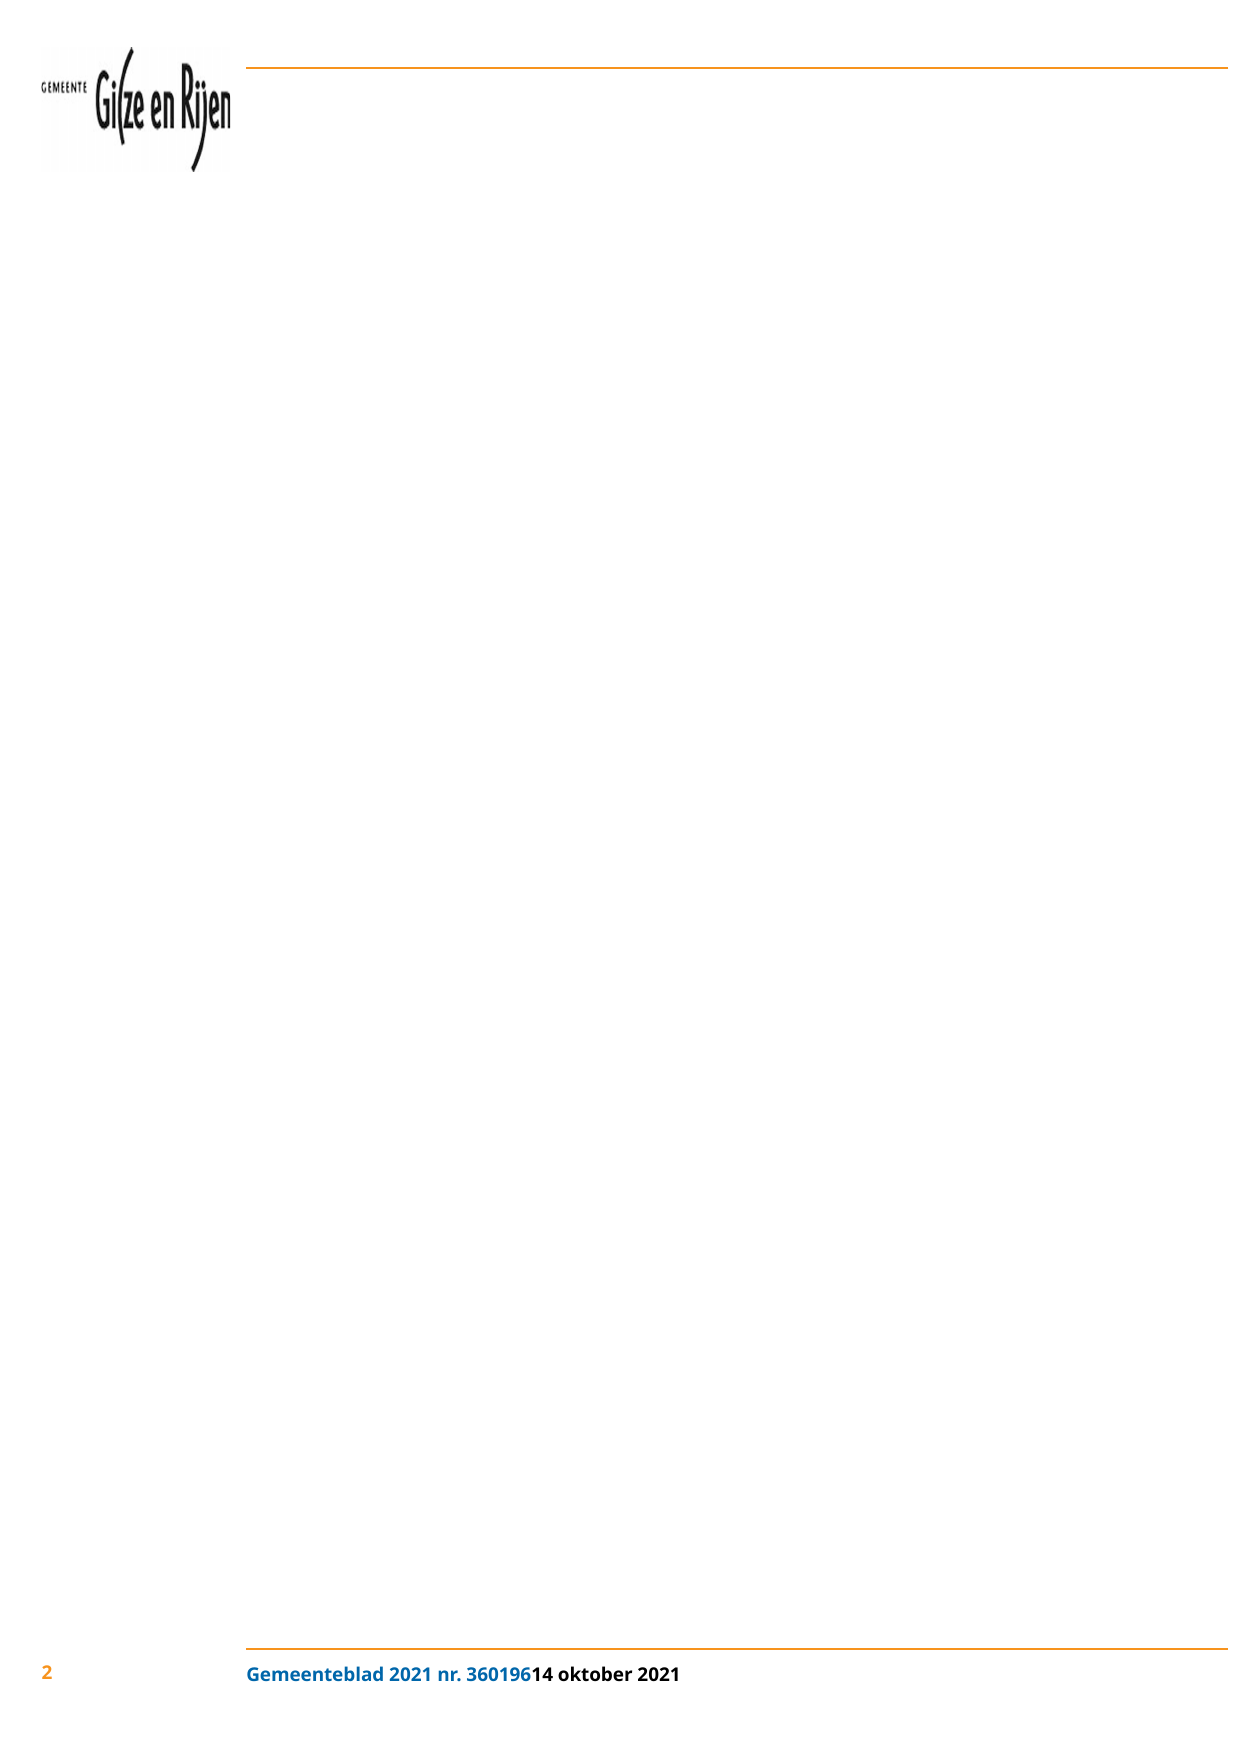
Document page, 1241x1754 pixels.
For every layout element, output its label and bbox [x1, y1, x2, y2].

picture [41, 47, 231, 172]
